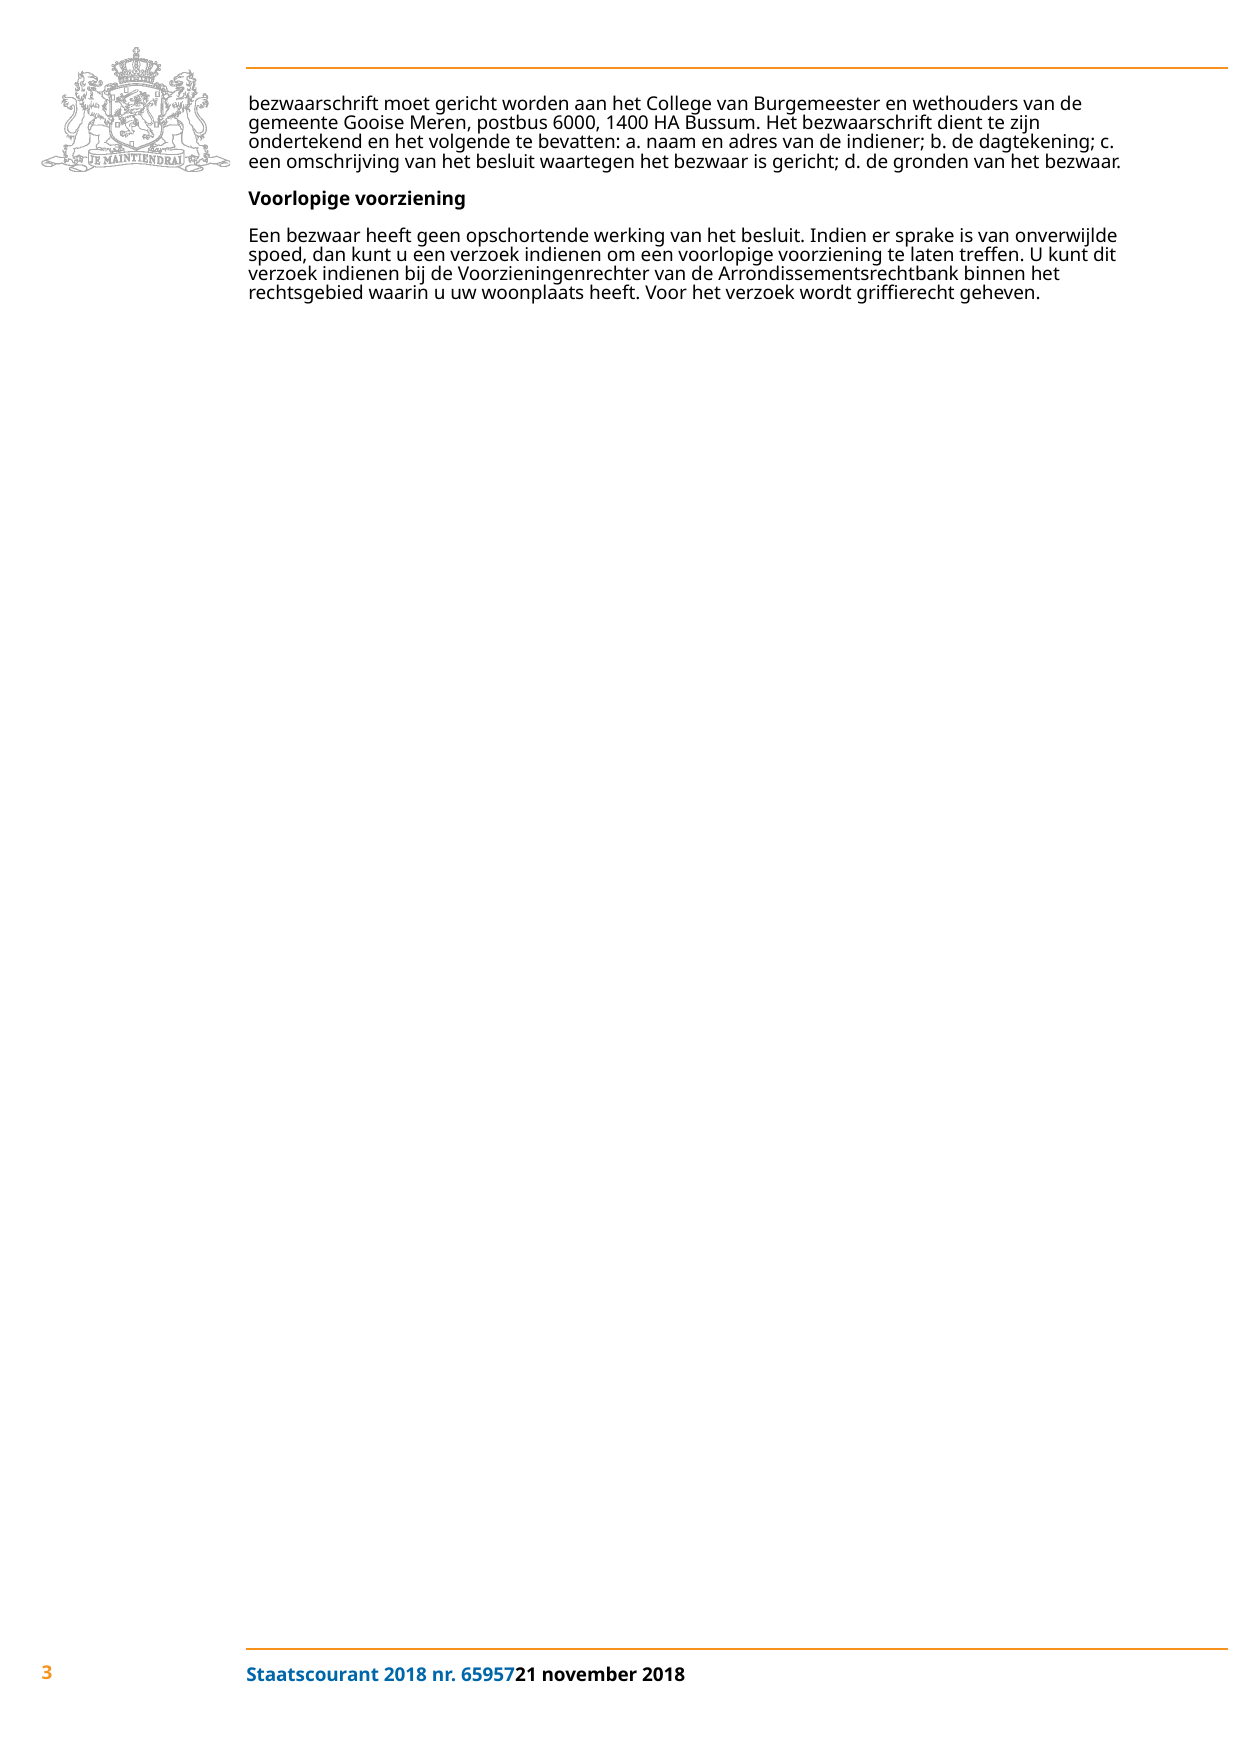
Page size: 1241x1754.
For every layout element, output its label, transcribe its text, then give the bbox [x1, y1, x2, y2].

text Een bezwaar heeft geen opschortende werking van het besluit. Indien er sprake is van onverwijlde spoed, dan kunt u een verzoek indienen om een voorlopige voorziening te laten treffen. U kunt dit verzoek indienen bij de Voorzieningenrechter van de Arrondissementsrechtbank binnen het rechtsgebied waarin u uw woonplaats heeft. Voor het verzoek wordt griffierecht geheven. [248, 227, 1152, 304]
text Voorlopige voorziening [248, 189, 1152, 209]
picture [41, 47, 231, 172]
text bezwaarschrift moet gericht worden aan het College van Burgemeester en wethouders van de gemeente Gooise Meren, postbus 6000, 1400 HA Bussum. Het bezwaarschrift dient te zijn ondertekend en het volgende te bevatten: a. naam en adres van de indiener; b. de dagtekening; c. een omschrijving van het besluit waartegen het bezwaar is gericht; d. de gronden van het bezwaar. [248, 95, 1152, 172]
